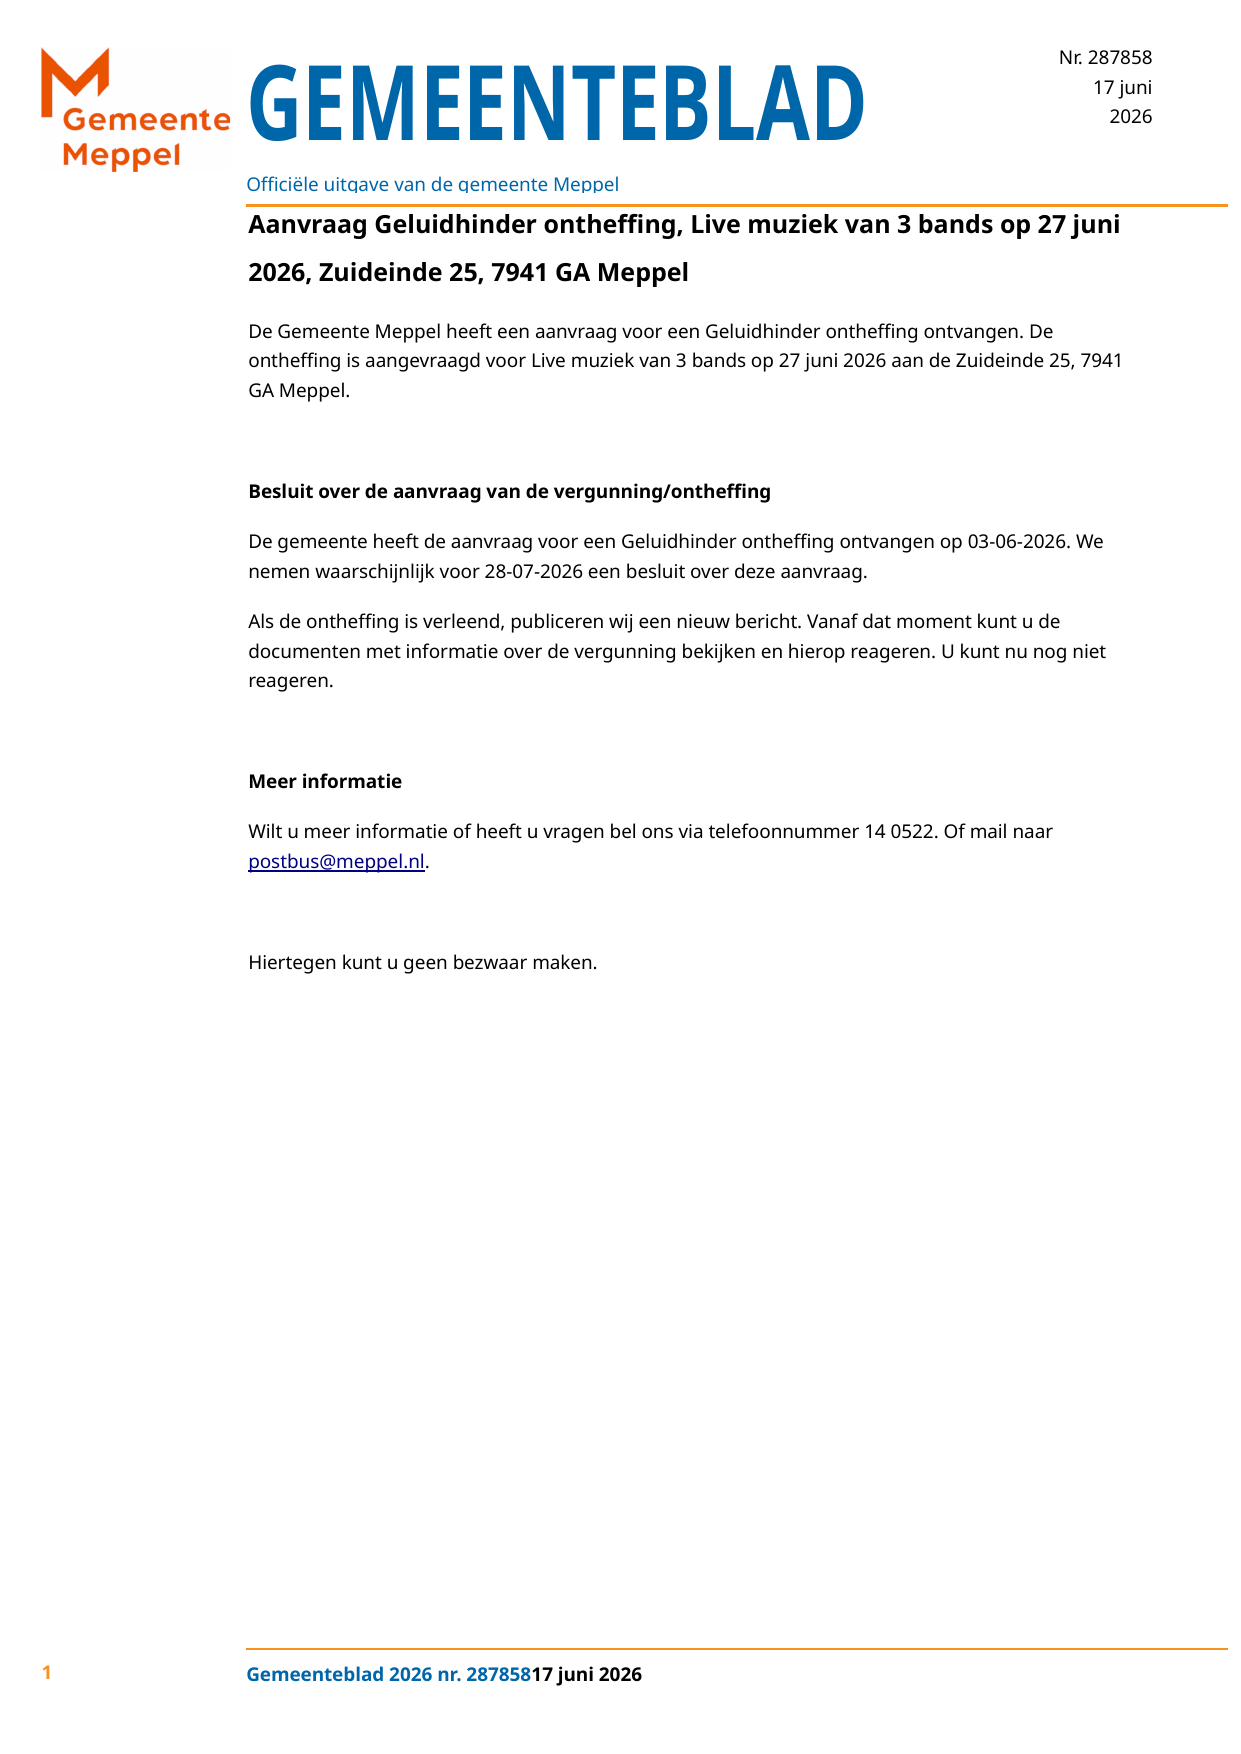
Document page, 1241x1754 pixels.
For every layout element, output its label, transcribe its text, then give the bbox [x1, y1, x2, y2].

text Wilt u meer informatie of heeft u vragen bel ons via telefoonnummer 14 0522. Of mail naar postbus@meppel.nl. [248, 819, 1152, 874]
text Als de ontheffing is verleend, publiceren wij een nieuw bericht. Vanaf dat moment kunt u de documenten met informatie over de vergunning bekijken en hierop reageren. U kunt nu nog niet reageren. [248, 608, 1152, 693]
text Aanvraag Geluidhinder ontheffing, Live muziek van 3 bands op 27 juni 2026, Zuideinde 25, 7941 GA Meppel [248, 207, 1152, 288]
text Besluit over de aanvraag van de vergunning/ontheffing [248, 478, 1152, 504]
text De gemeente heeft de aanvraag voor een Geluidhinder ontheffing ontvangen op 03-06-2026. We nemen waarschijnlijk voor 28-07-2026 een besluit over deze aanvraag. [248, 528, 1152, 584]
text Hiertegen kunt u geen bezwaar maken. [248, 949, 1152, 975]
picture [41, 47, 231, 172]
text De Gemeente Meppel heeft een aanvraag voor een Geluidhinder ontheffing ontvangen. De ontheffing is aangevraagd voor Live muziek van 3 bands op 27 juni 2026 aan de Zuideinde 25, 7941 GA Meppel. [248, 318, 1152, 403]
text Meer informatie [248, 768, 1152, 794]
